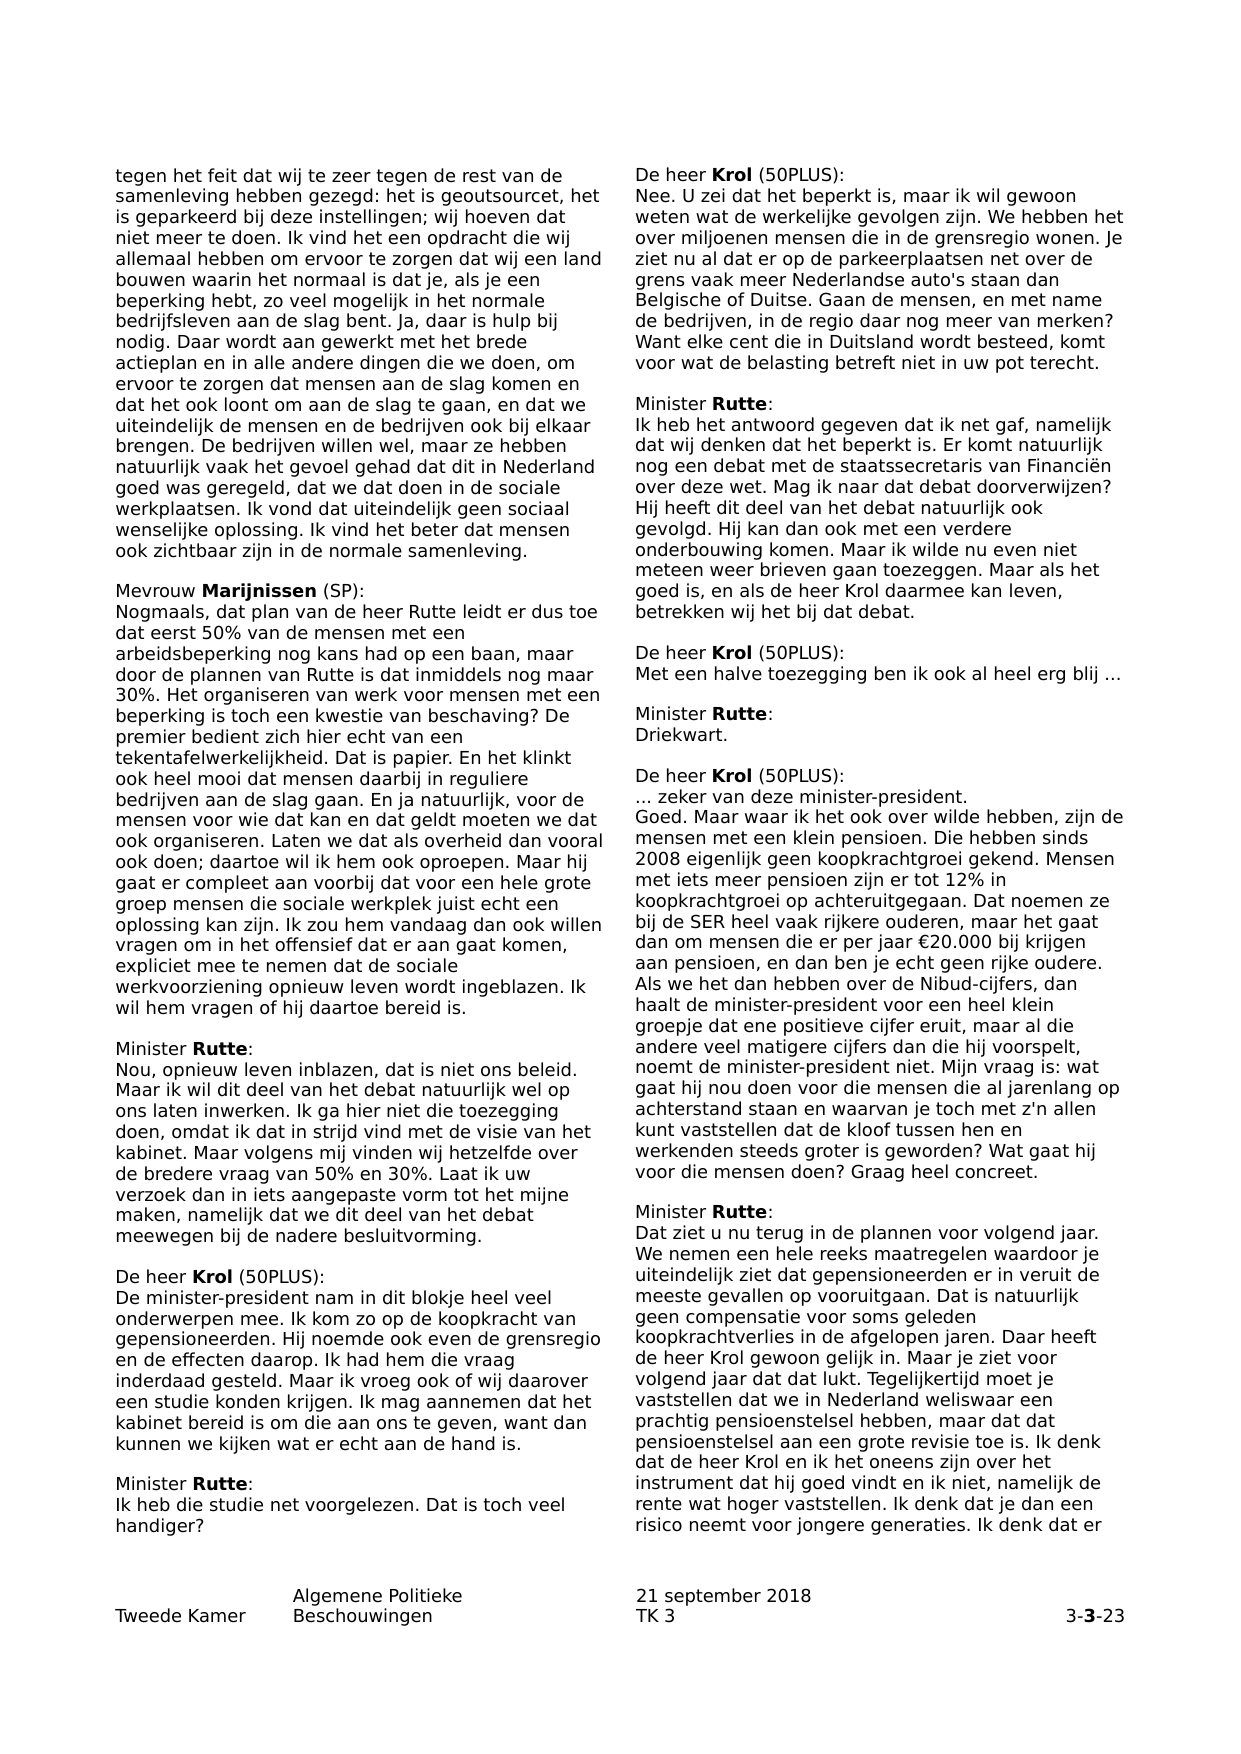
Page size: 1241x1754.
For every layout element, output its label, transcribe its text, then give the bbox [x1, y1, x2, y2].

text Nou, opnieuw leven inblazen, dat is niet ons beleid. Maar ik wil dit deel van het debat natuurlijk wel op ons laten inwerken. Ik ga hier niet die toezegging doen, omdat ik dat in strijd vind met de visie van het kabinet. Maar volgens mij vinden wij hetzelfde over de bredere vraag van 50% en 30%. Laat ik uw verzoek dan in iets aangepaste vorm tot het mijne maken, namelijk dat we dit deel van het debat meewegen bij de nadere besluitvorming. [115, 1059, 605, 1247]
text tegen het feit dat wij te zeer tegen de rest van de samenleving hebben gezegd: het is geoutsourcet, het is geparkeerd bij deze instellingen; wij hoeven dat niet meer te doen. Ik vind het een opdracht die wij allemaal hebben om ervoor te zorgen dat wij een land bouwen waarin het normaal is dat je, als je een beperking hebt, zo veel mogelijk in het normale bedrijfsleven aan de slag bent. Ja, daar is hulp bij nodig. Daar wordt aan gewerkt met het brede actieplan en in alle andere dingen die we doen, om ervoor te zorgen dat mensen aan de slag komen en dat het ook loont om aan de slag te gaan, en dat we uiteindelijk de mensen en de bedrijven ook bij elkaar brengen. De bedrijven willen wel, maar ze hebben natuurlijk vaak het gevoel gehad dat dit in Nederland goed was geregeld, dat we dat doen in de sociale werkplaatsen. Ik vond dat uiteindelijk geen sociaal wenselijke oplossing. Ik vind het beter dat mensen ook zichtbaar zijn in de normale samenleving. [115, 165, 605, 561]
text Ik heb die studie net voorgelezen. Dat is toch veel handiger? [115, 1495, 605, 1537]
text Ik heb het antwoord gegeven dat ik net gaf, namelijk dat wij denken dat het beperkt is. Er komt natuurlijk nog een debat met de staatssecretaris van Financiën over deze wet. Mag ik naar dat debat doorverwijzen? Hij heeft dit deel van het debat natuurlijk ook gevolgd. Hij kan dan ook met een verdere onderbouwing komen. Maar ik wilde nu even niet meteen weer brieven gaan toezeggen. Maar als het goed is, en als de heer Krol daarmee kan leven, betrekken wij het bij dat debat. [635, 414, 1125, 623]
text Met een halve toezegging ben ik ook al heel erg blij ... [635, 663, 1125, 684]
text Minister Rutte: [115, 1038, 605, 1059]
text ... zeker van deze minister-president. [635, 786, 1125, 807]
text Driekwart. [635, 725, 1125, 746]
text De minister-president nam in dit blokje heel veel onderwerpen mee. Ik kom zo op de koopkracht van gepensioneerden. Hij noemde ook even de grensregio en de effecten daarop. Ik had hem die vraag inderdaad gesteld. Maar ik vroeg ook of wij daarover een studie konden krijgen. Ik mag aannemen dat het kabinet bereid is om die aan ons te geven, want dan kunnen we kijken wat er echt aan de hand is. [115, 1287, 605, 1454]
text Mevrouw Marijnissen (SP): [115, 581, 605, 602]
text Nogmaals, dat plan van de heer Rutte leidt er dus toe dat eerst 50% van de mensen met een arbeidsbeperking nog kans had op een baan, maar door de plannen van Rutte is dat inmiddels nog maar 30%. Het organiseren van werk voor mensen met een beperking is toch een kwestie van beschaving? De premier bedient zich hier echt van een tekentafelwerkelijkheid. Dat is papier. En het klinkt ook heel mooi dat mensen daarbij in reguliere bedrijven aan de slag gaan. En ja natuurlijk, voor de mensen voor wie dat kan en dat geldt moeten we dat ook organiseren. Laten we dat als overheid dan vooral ook doen; daartoe wil ik hem ook oproepen. Maar hij gaat er compleet aan voorbij dat voor een hele grote groep mensen die sociale werkplek juist echt een oplossing kan zijn. Ik zou hem vandaag dan ook willen vragen om in het offensief dat er aan gaat komen, expliciet mee te nemen dat de sociale werkvoorziening opnieuw leven wordt ingeblazen. Ik wil hem vragen of hij daartoe bereid is. [115, 602, 605, 1018]
text De heer Krol (50PLUS): [115, 1267, 605, 1287]
text De heer Krol (50PLUS): [635, 643, 1125, 663]
text Dat ziet u nu terug in de plannen voor volgend jaar. We nemen een hele reeks maatregelen waardoor je uiteindelijk ziet dat gepensioneerden er in veruit de meeste gevallen op vooruitgaan. Dat is natuurlijk geen compensatie voor soms geleden koopkrachtverlies in de afgelopen jaren. Daar heeft de heer Krol gewoon gelijk in. Maar je ziet voor volgend jaar dat dat lukt. Tegelijkertijd moet je vaststellen dat we in Nederland weliswaar een prachtig pensioenstelsel hebben, maar dat dat pensioenstelsel aan een grote revisie toe is. Ik denk dat de heer Krol en ik het oneens zijn over het instrument dat hij goed vindt en ik niet, namelijk de rente wat hoger vaststellen. Ik denk dat je dan een risico neemt voor jongere generaties. Ik denk dat er [635, 1223, 1125, 1536]
text Minister Rutte: [635, 704, 1125, 725]
text De heer Krol (50PLUS): [635, 165, 1125, 186]
text Nee. U zei dat het beperkt is, maar ik wil gewoon weten wat de werkelijke gevolgen zijn. We hebben het over miljoenen mensen die in de grensregio wonen. Je ziet nu al dat er op de parkeerplaatsen net over de grens vaak meer Nederlandse auto's staan dan Belgische of Duitse. Gaan de mensen, en met name de bedrijven, in de regio daar nog meer van merken? Want elke cent die in Duitsland wordt besteed, komt voor wat de belasting betreft niet in uw pot terecht. [635, 186, 1125, 373]
text Minister Rutte: [635, 393, 1125, 414]
text Minister Rutte: [115, 1474, 605, 1495]
text De heer Krol (50PLUS): [635, 766, 1125, 786]
text Minister Rutte: [635, 1202, 1125, 1223]
text Goed. Maar waar ik het ook over wilde hebben, zijn de mensen met een klein pensioen. Die hebben sinds 2008 eigenlijk geen koopkrachtgroei gekend. Mensen met iets meer pensioen zijn er tot 12% in koopkrachtgroei op achteruitgegaan. Dat noemen ze bij de SER heel vaak rijkere ouderen, maar het gaat dan om mensen die er per jaar €20.000 bij krijgen aan pensioen, en dan ben je echt geen rijke oudere. Als we het dan hebben over de Nibud-cijfers, dan haalt de minister-president voor een heel klein groepje dat ene positieve cijfer eruit, maar al die andere veel matigere cijfers dan die hij voorspelt, noemt de minister-president niet. Mijn vraag is: wat gaat hij nou doen voor die mensen die al jarenlang op achterstand staan en waarvan je toch met z'n allen kunt vaststellen dat de kloof tussen hen en werkenden steeds groter is geworden? Wat gaat hij voor die mensen doen? Graag heel concreet. [635, 807, 1125, 1182]
